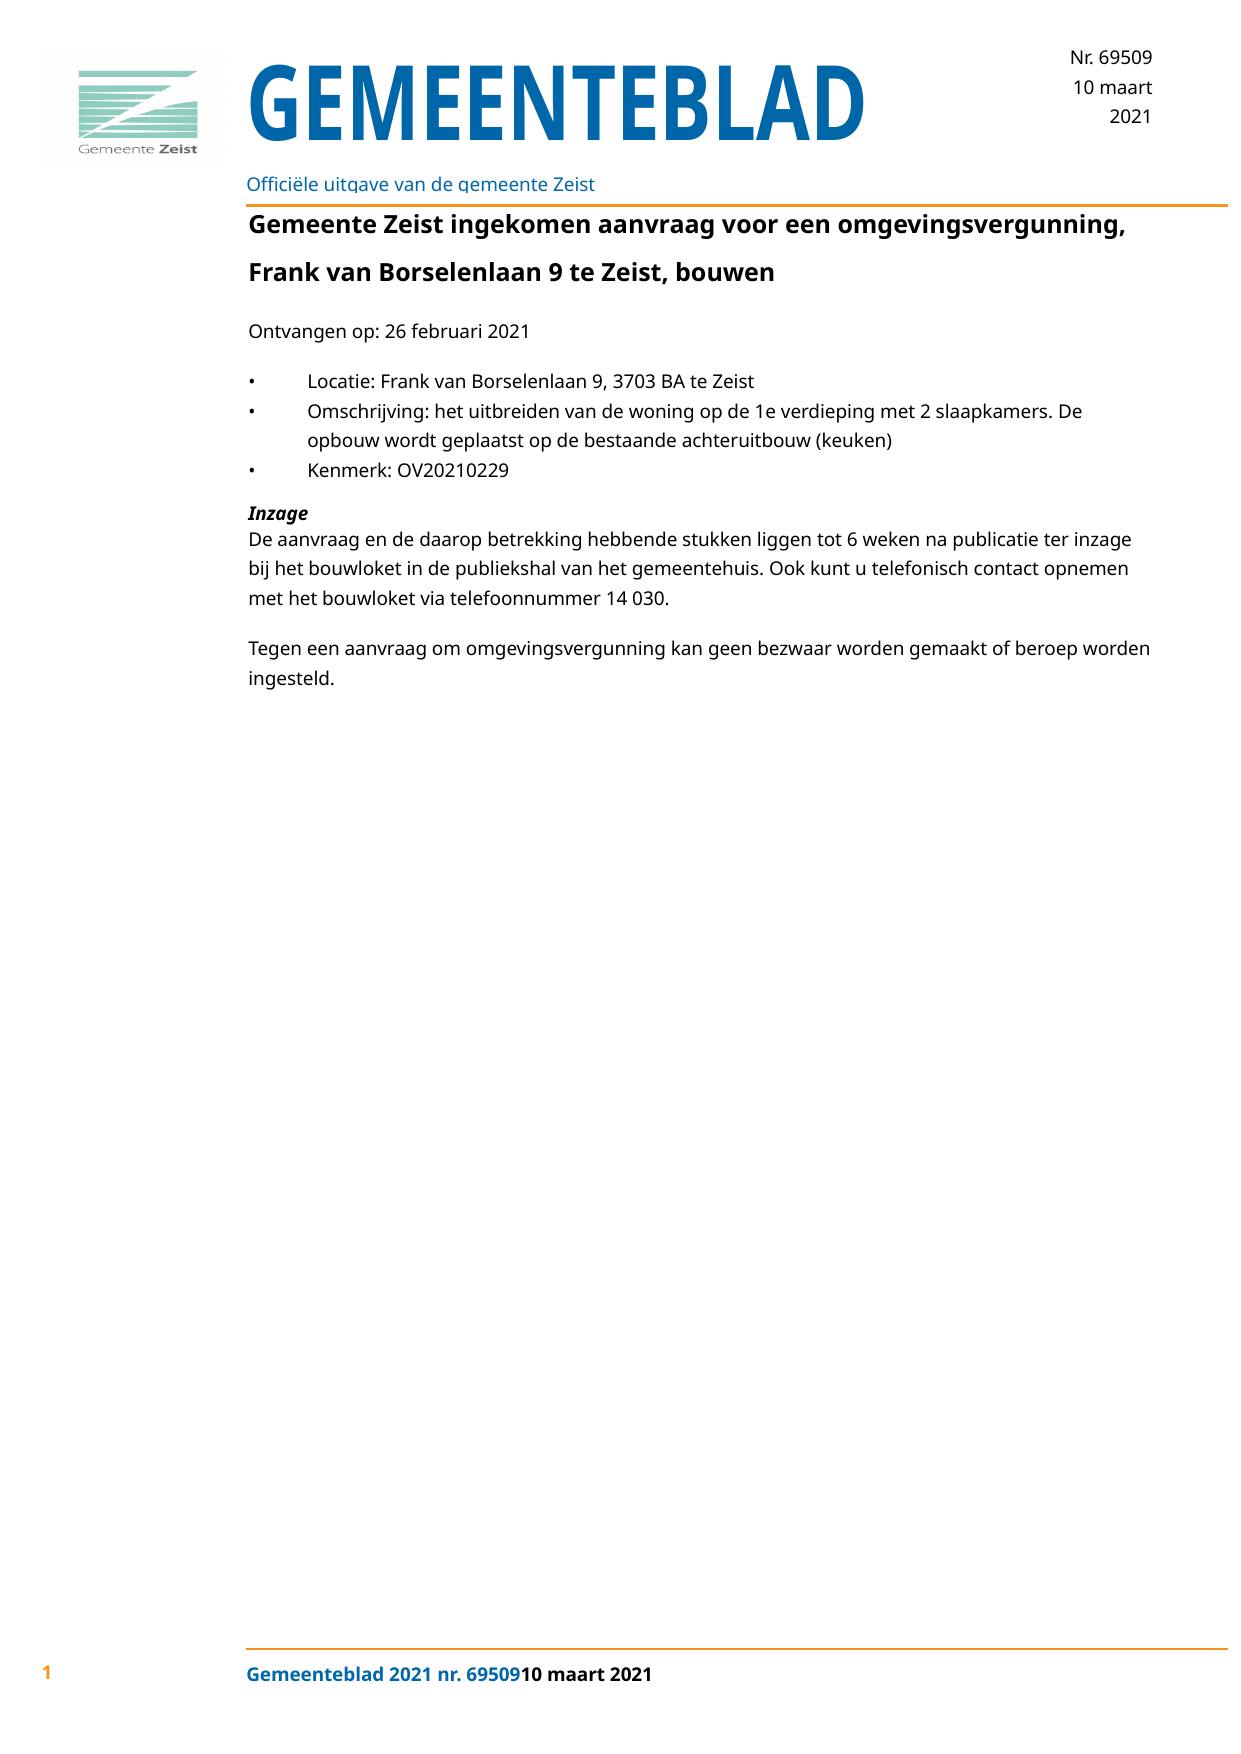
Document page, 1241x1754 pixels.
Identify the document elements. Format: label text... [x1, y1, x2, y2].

text Inzage [248, 500, 1152, 526]
list Locatie: Frank van Borselenlaan 9, 3703 BA te Zeist [248, 368, 1152, 394]
list Omschrijving: het uitbreiden van de woning op de 1e verdieping met 2 slaapkamers. De opbouw wordt geplaatst op de bestaande achteruitbouw (keuken) [248, 398, 1152, 453]
text Tegen een aanvraag om omgevingsvergunning kan geen bezwaar worden gemaakt of beroep worden ingesteld. [248, 636, 1152, 691]
picture [41, 47, 231, 172]
text Ontvangen op: 26 februari 2021 [248, 318, 1152, 344]
list Kenmerk: OV20210229 [248, 457, 1152, 483]
text Gemeente Zeist ingekomen aanvraag voor een omgevingsvergunning, Frank van Borselenlaan 9 te Zeist, bouwen [248, 207, 1152, 288]
text De aanvraag en de daarop betrekking hebbende stukken liggen tot 6 weken na publicatie ter inzage bij het bouwloket in de publiekshal van het gemeentehuis. Ook kunt u telefonisch contact opnemen met het bouwloket via telefoonnummer 14 030. [248, 526, 1152, 611]
